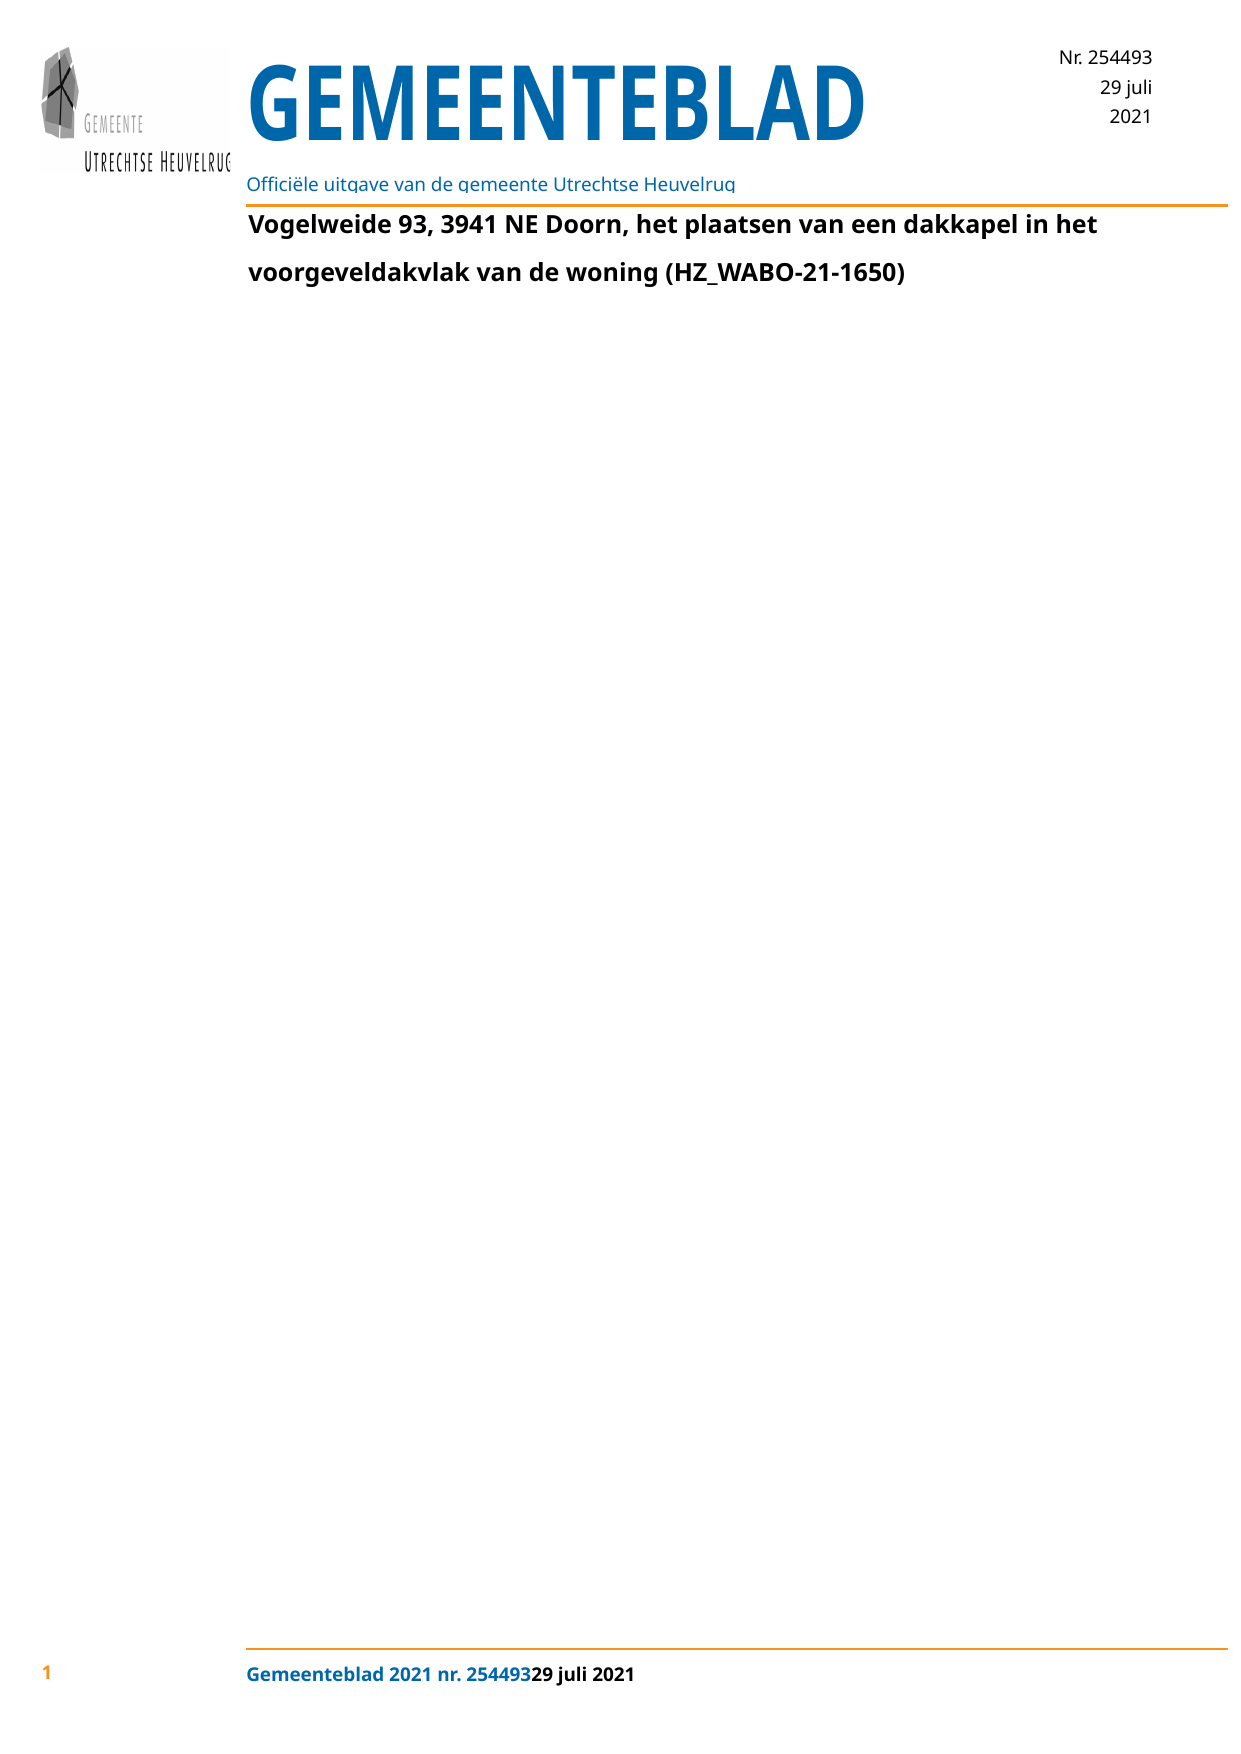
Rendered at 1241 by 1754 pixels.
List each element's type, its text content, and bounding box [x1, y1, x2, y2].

text Vogelweide 93, 3941 NE Doorn, het plaatsen van een dakkapel in het voorgeveldakvlak van de woning (HZ_WABO-21-1650) [248, 207, 1152, 288]
picture [41, 47, 231, 172]
